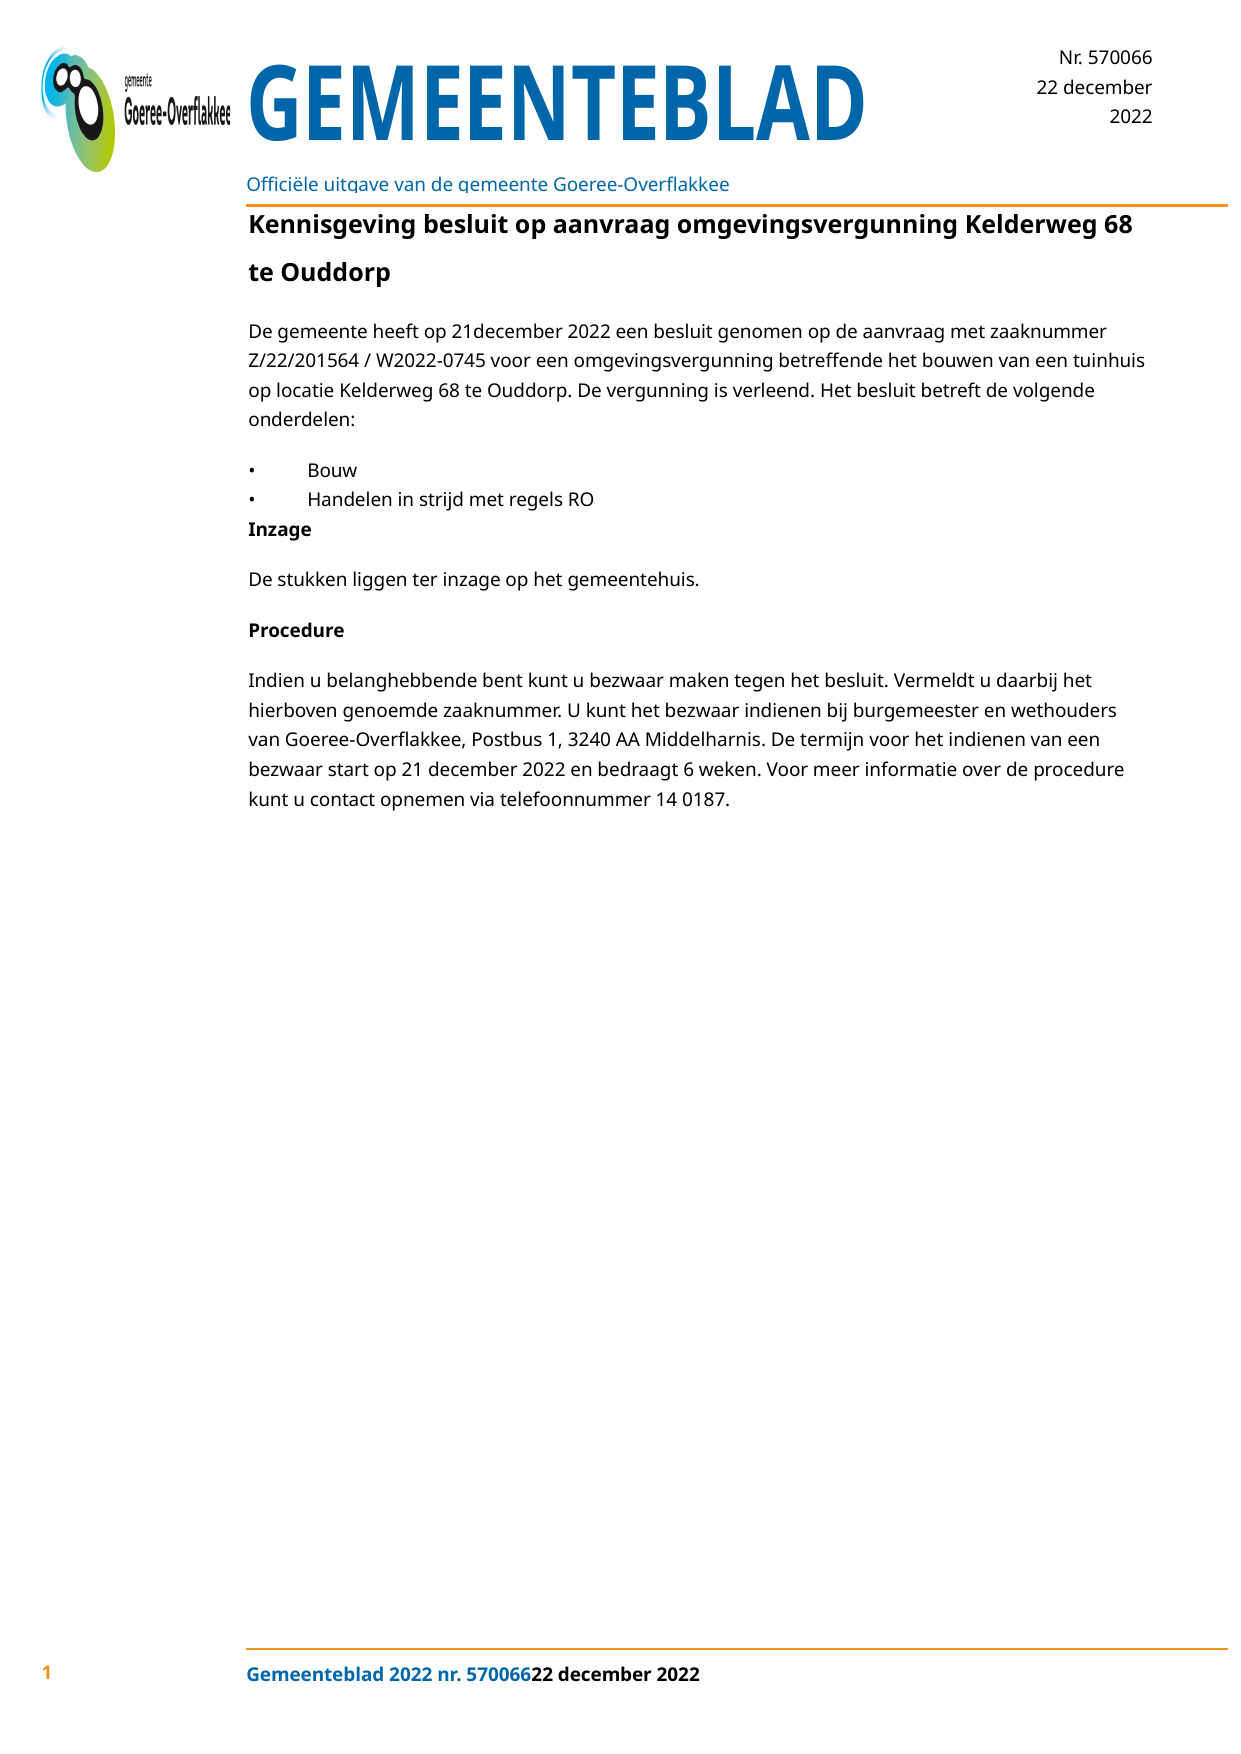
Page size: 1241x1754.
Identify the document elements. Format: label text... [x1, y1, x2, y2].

list Bouw [248, 457, 1152, 483]
text De gemeente heeft op 21december 2022 een besluit genomen op de aanvraag met zaaknummer Z/22/201564 / W2022-0745 voor een omgevingsvergunning betreffende het bouwen van een tuinhuis op locatie Kelderweg 68 te Ouddorp. De vergunning is verleend. Het besluit betreft de volgende onderdelen: [248, 318, 1152, 432]
text Kennisgeving besluit op aanvraag omgevingsvergunning Kelderweg 68 te Ouddorp [248, 207, 1152, 288]
list Handelen in strijd met regels RO [248, 487, 1152, 512]
picture [41, 47, 231, 172]
text De stukken liggen ter inzage op het gemeentehuis. [248, 567, 1152, 592]
text Indien u belanghebbende bent kunt u bezwaar maken tegen het besluit. Vermeldt u daarbij het hierboven genoemde zaaknummer. U kunt het bezwaar indienen bij burgemeester en wethouders van Goeree-Overflakkee, Postbus 1, 3240 AA Middelharnis. De termijn voor het indienen van een bezwaar start op 21 december 2022 en bedraagt 6 weken. Voor meer informatie over de procedure kunt u contact opnemen via telefoonnummer 14 0187. [248, 667, 1152, 812]
text Inzage [248, 516, 1152, 542]
text Procedure [248, 617, 1152, 643]
